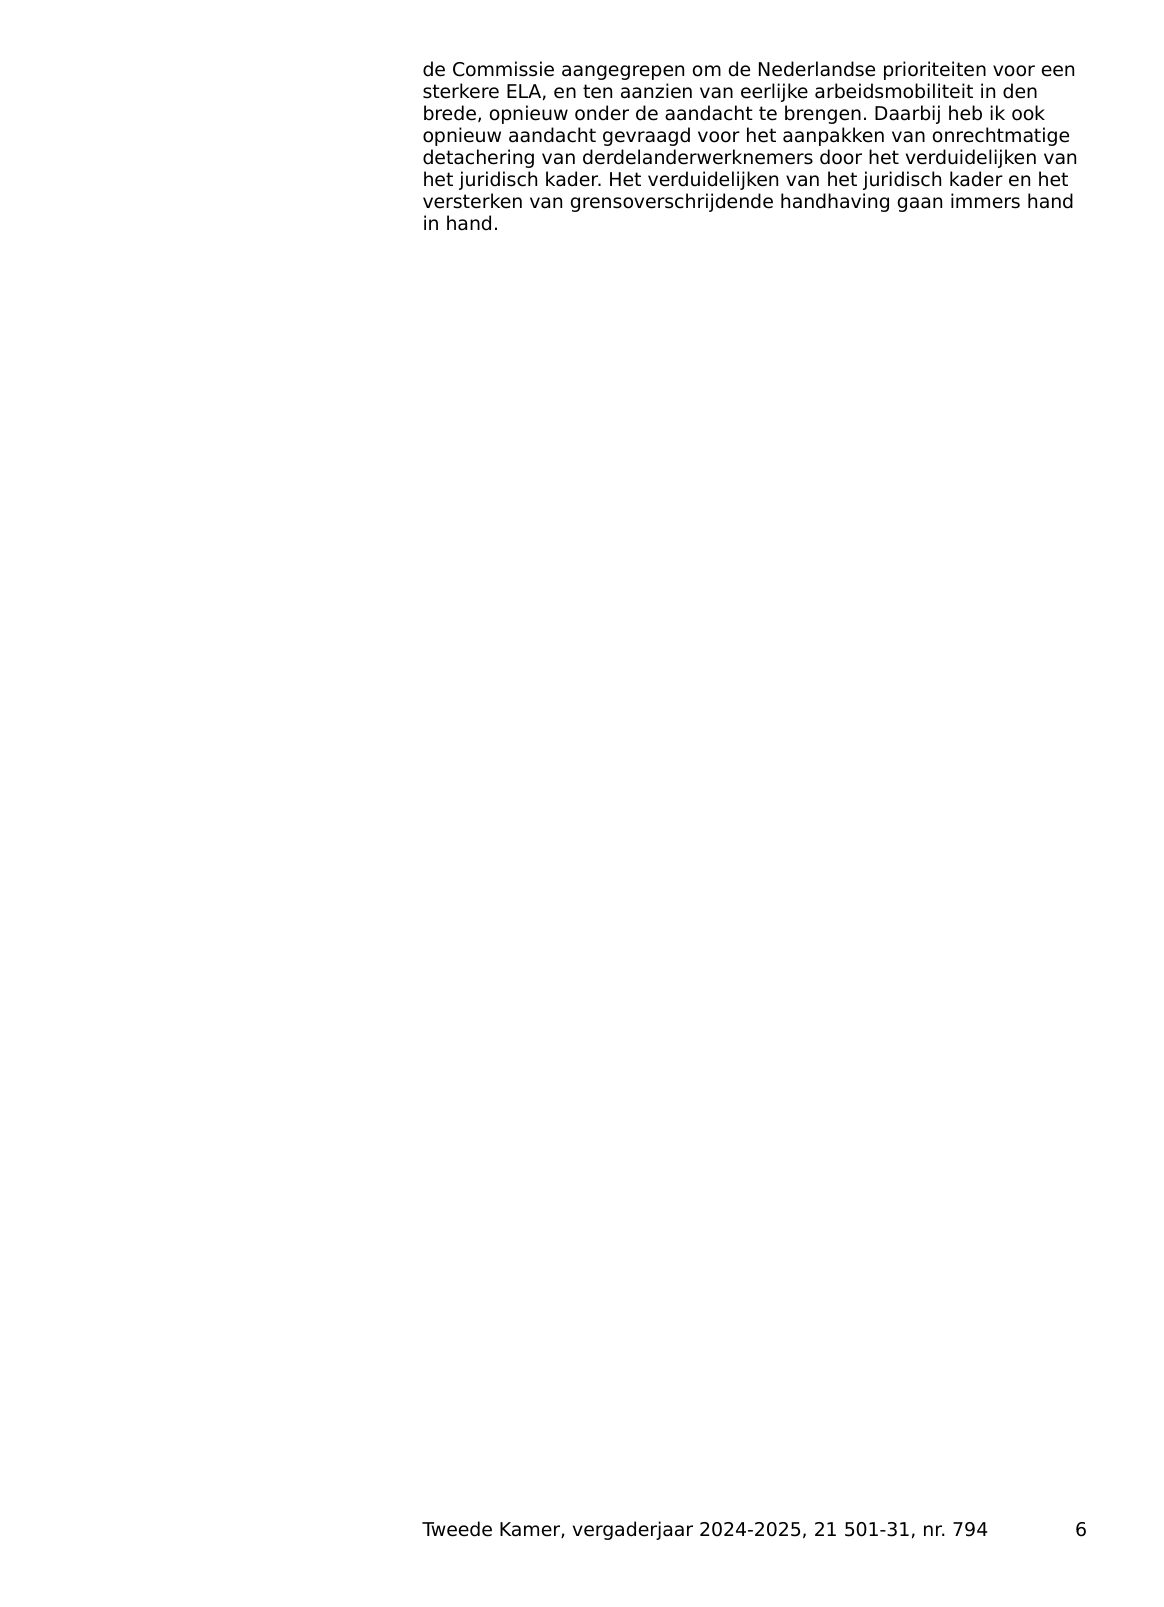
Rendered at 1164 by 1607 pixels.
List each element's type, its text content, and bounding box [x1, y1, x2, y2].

text de Commissie aangegrepen om de Nederlandse prioriteiten voor een sterkere ELA, en ten aanzien van eerlijke arbeidsmobiliteit in den brede, opnieuw onder de aandacht te brengen. Daarbij heb ik ook opnieuw aandacht gevraagd voor het aanpakken van onrechtmatige detachering van derdelanderwerknemers door het verduidelijken van het juridisch kader. Het verduidelijken van het juridisch kader en het versterken van grensoverschrijdende handhaving gaan immers hand in hand. [422, 59, 1087, 235]
